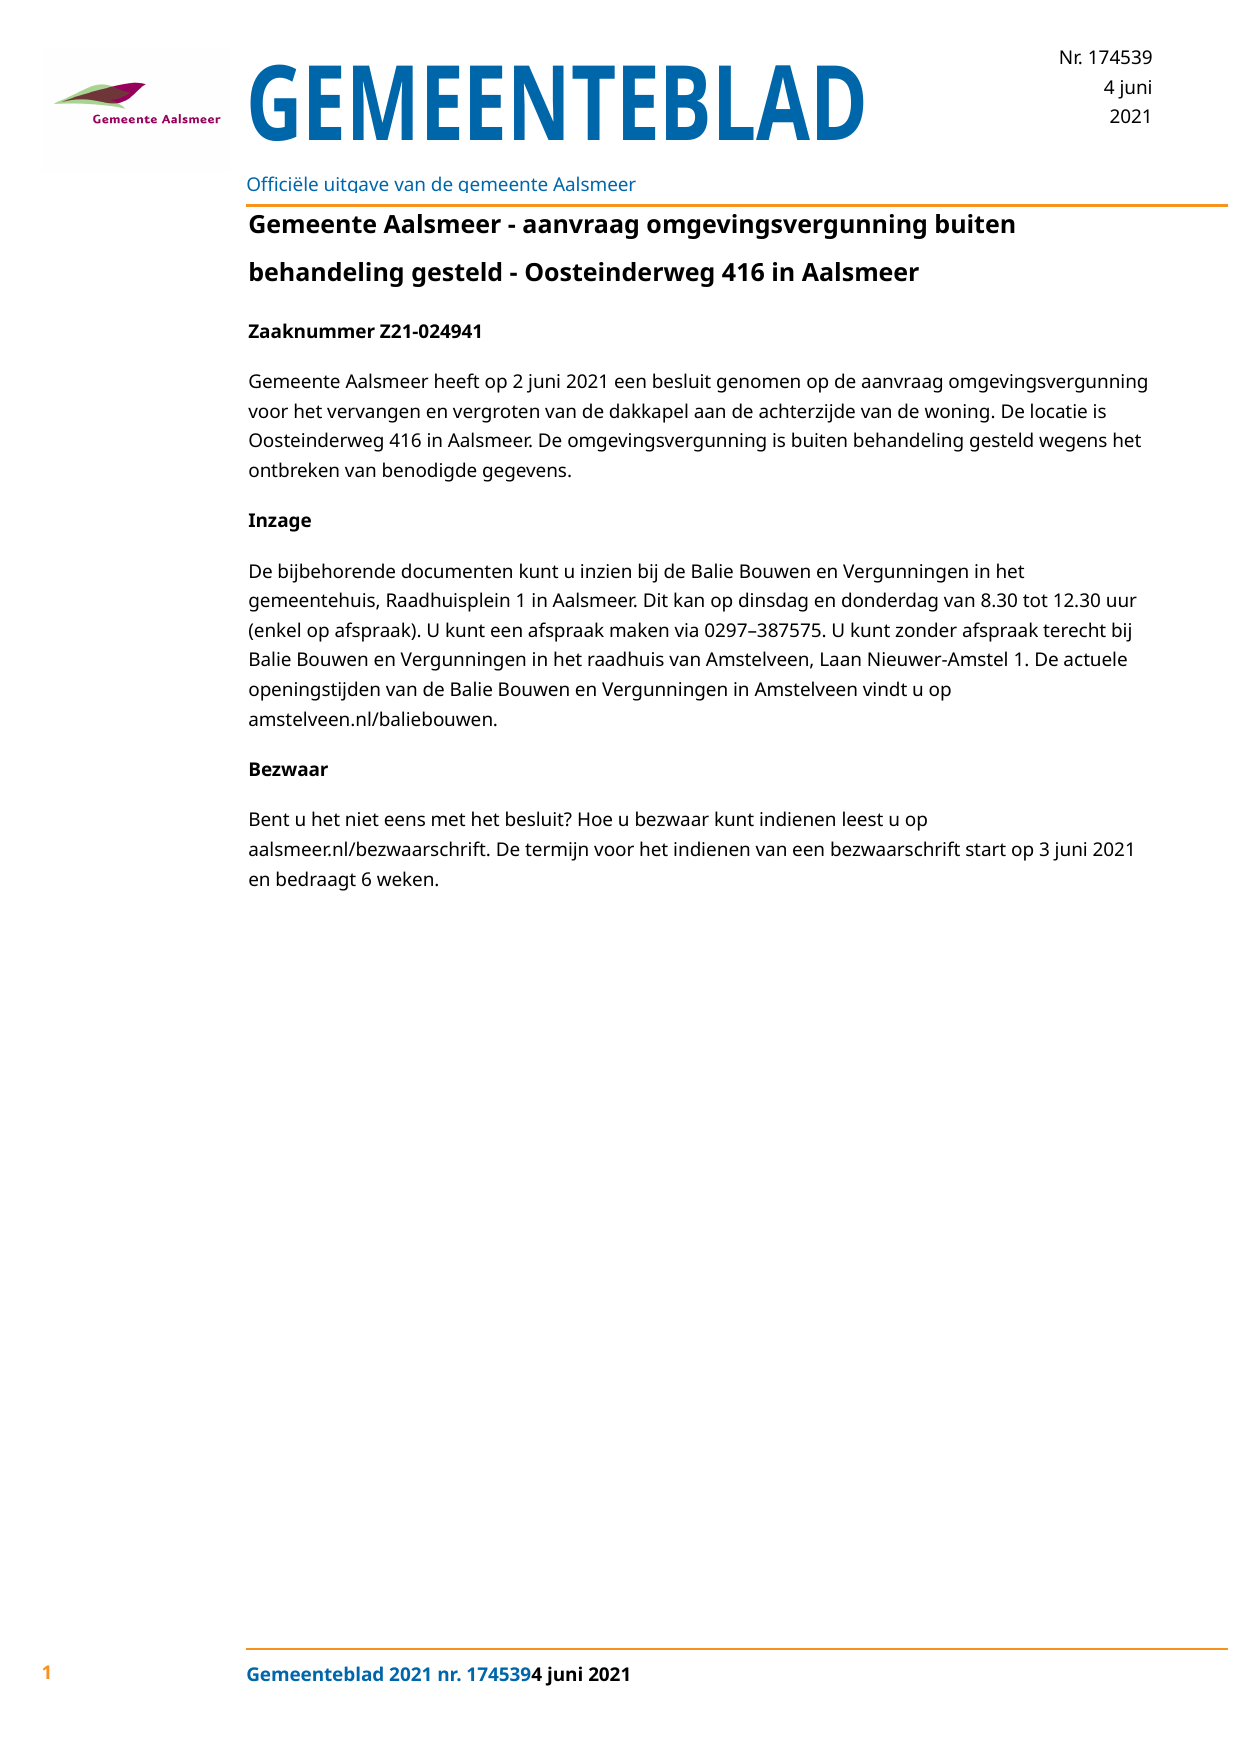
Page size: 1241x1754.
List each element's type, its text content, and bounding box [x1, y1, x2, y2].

picture [41, 47, 231, 172]
text Gemeente Aalsmeer - aanvraag omgevingsvergunning buiten behandeling gesteld - Oosteinderweg 416 in Aalsmeer [248, 207, 1152, 288]
text Inzage [248, 507, 1152, 533]
text De bijbehorende documenten kunt u inzien bij de Balie Bouwen en Vergunningen in het gemeentehuis, Raadhuisplein 1 in Aalsmeer. Dit kan op dinsdag en donderdag van 8.30 tot 12.30 uur (enkel op afspraak). U kunt een afspraak maken via 0297–387575. U kunt zonder afspraak terecht bij Balie Bouwen en Vergunningen in het raadhuis van Amstelveen, Laan Nieuwer-Amstel 1. De actuele openingstijden van de Balie Bouwen en Vergunningen in Amstelveen vindt u op amstelveen.nl/baliebouwen. [248, 558, 1152, 732]
text Zaaknummer Z21-024941 [248, 318, 1152, 344]
text Bezwaar [248, 756, 1152, 782]
text Gemeente Aalsmeer heeft op 2 juni 2021 een besluit genomen op de aanvraag omgevingsvergunning voor het vervangen en vergroten van de dakkapel aan de achterzijde van de woning. De locatie is Oosteinderweg 416 in Aalsmeer. De omgevingsvergunning is buiten behandeling gesteld wegens het ontbreken van benodigde gegevens. [248, 368, 1152, 483]
text Bent u het niet eens met het besluit? Hoe u bezwaar kunt indienen leest u op aalsmeer.nl/bezwaarschrift. De termijn voor het indienen van een bezwaarschrift start op 3 juni 2021 en bedraagt 6 weken. [248, 807, 1152, 892]
